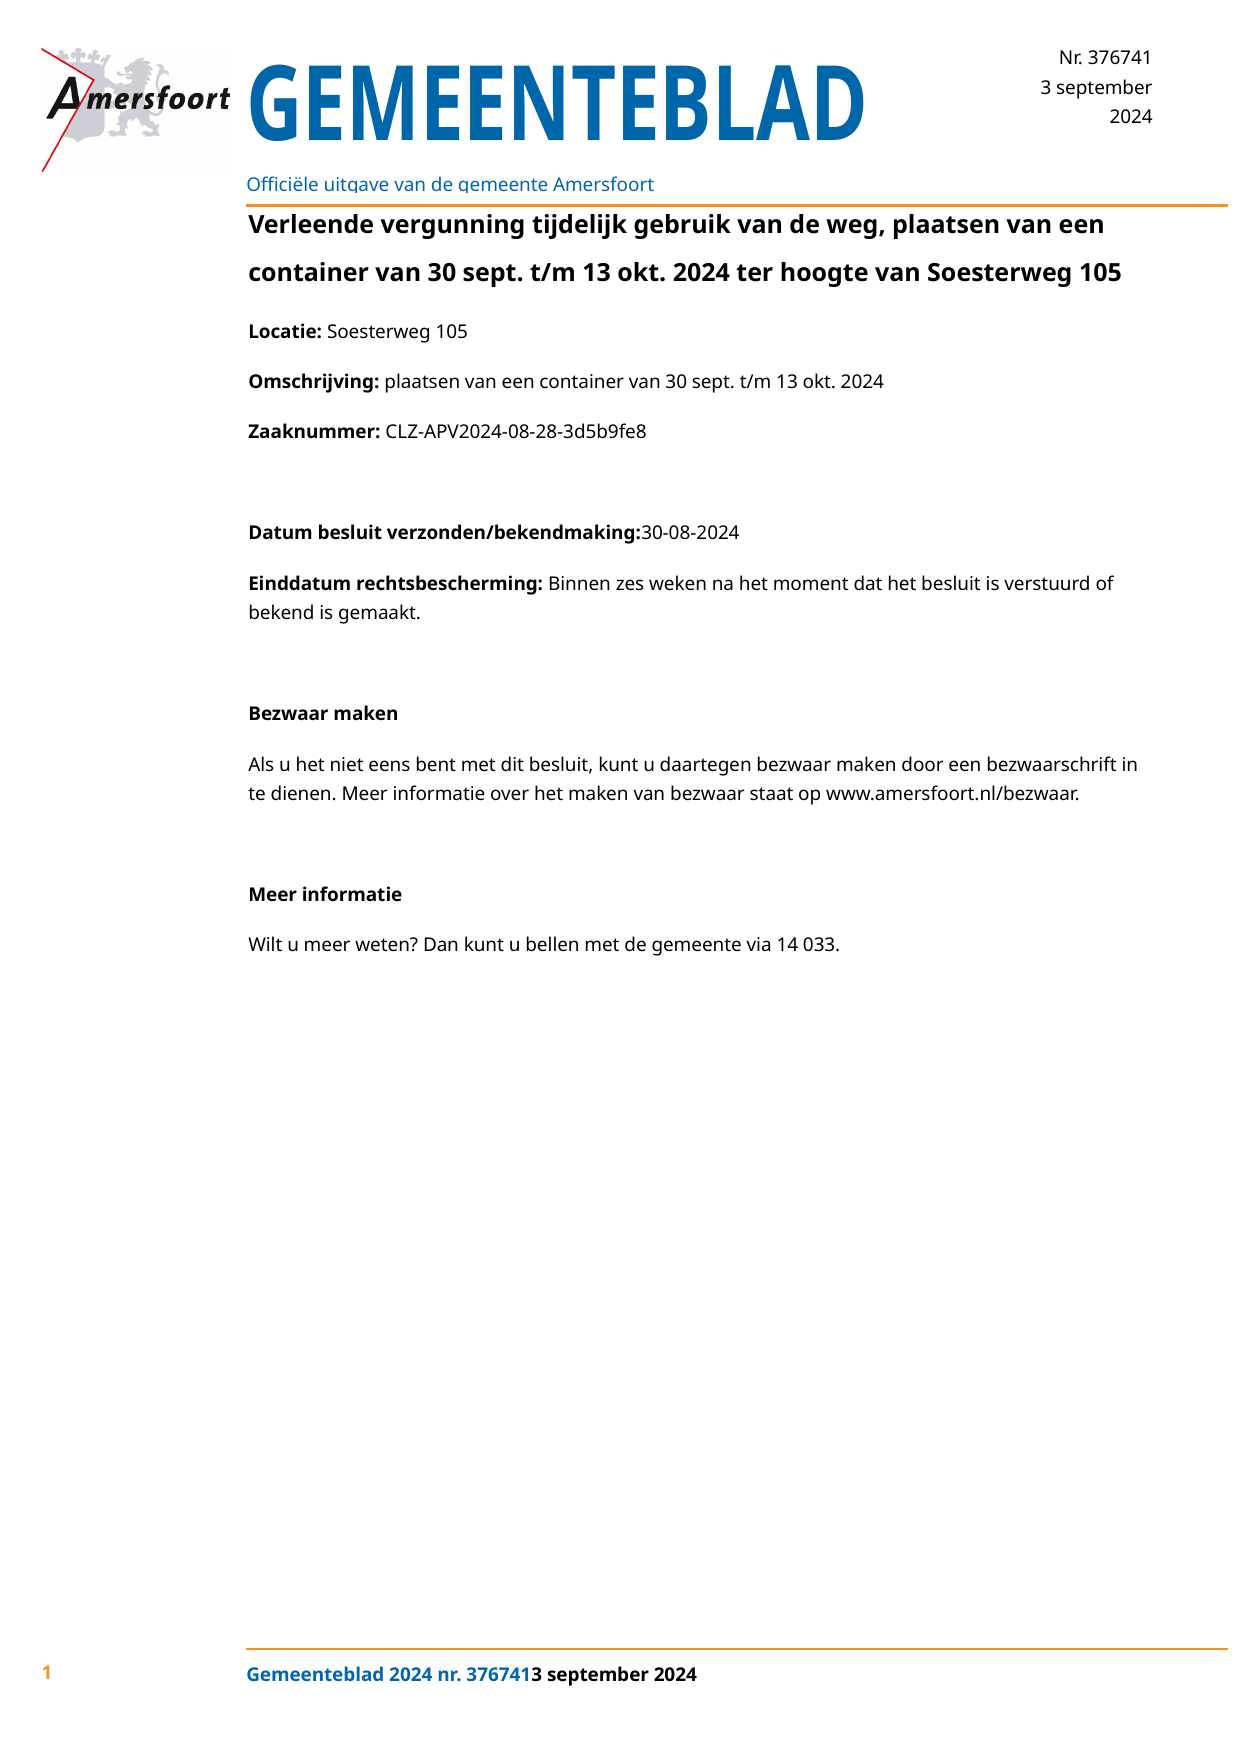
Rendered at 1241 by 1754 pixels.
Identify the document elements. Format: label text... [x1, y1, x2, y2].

text Zaaknummer: CLZ-APV2024-08-28-3d5b9fe8 [248, 419, 1152, 444]
text Locatie: Soesterweg 105 [248, 318, 1152, 344]
text Als u het niet eens bent met dit besluit, kunt u daartegen bezwaar maken door een bezwaarschrift in te dienen. Meer informatie over het maken van bezwaar staat op www.amersfoort.nl/bezwaar. [248, 751, 1152, 806]
text Meer informatie [248, 881, 1152, 907]
text Wilt u meer weten? Dan kunt u bellen met de gemeente via 14 033. [248, 932, 1152, 957]
picture [41, 47, 231, 172]
text Einddatum rechtsbescherming: Binnen zes weken na het moment dat het besluit is verstuurd of bekend is gemaakt. [248, 570, 1152, 625]
text Bezwaar maken [248, 700, 1152, 726]
text Verleende vergunning tijdelijk gebruik van de weg, plaatsen van een container van 30 sept. t/m 13 okt. 2024 ter hoogte van Soesterweg 105 [248, 207, 1152, 288]
text Omschrijving: plaatsen van een container van 30 sept. t/m 13 okt. 2024 [248, 368, 1152, 394]
text Datum besluit verzonden/bekendmaking:30-08-2024 [248, 519, 1152, 545]
